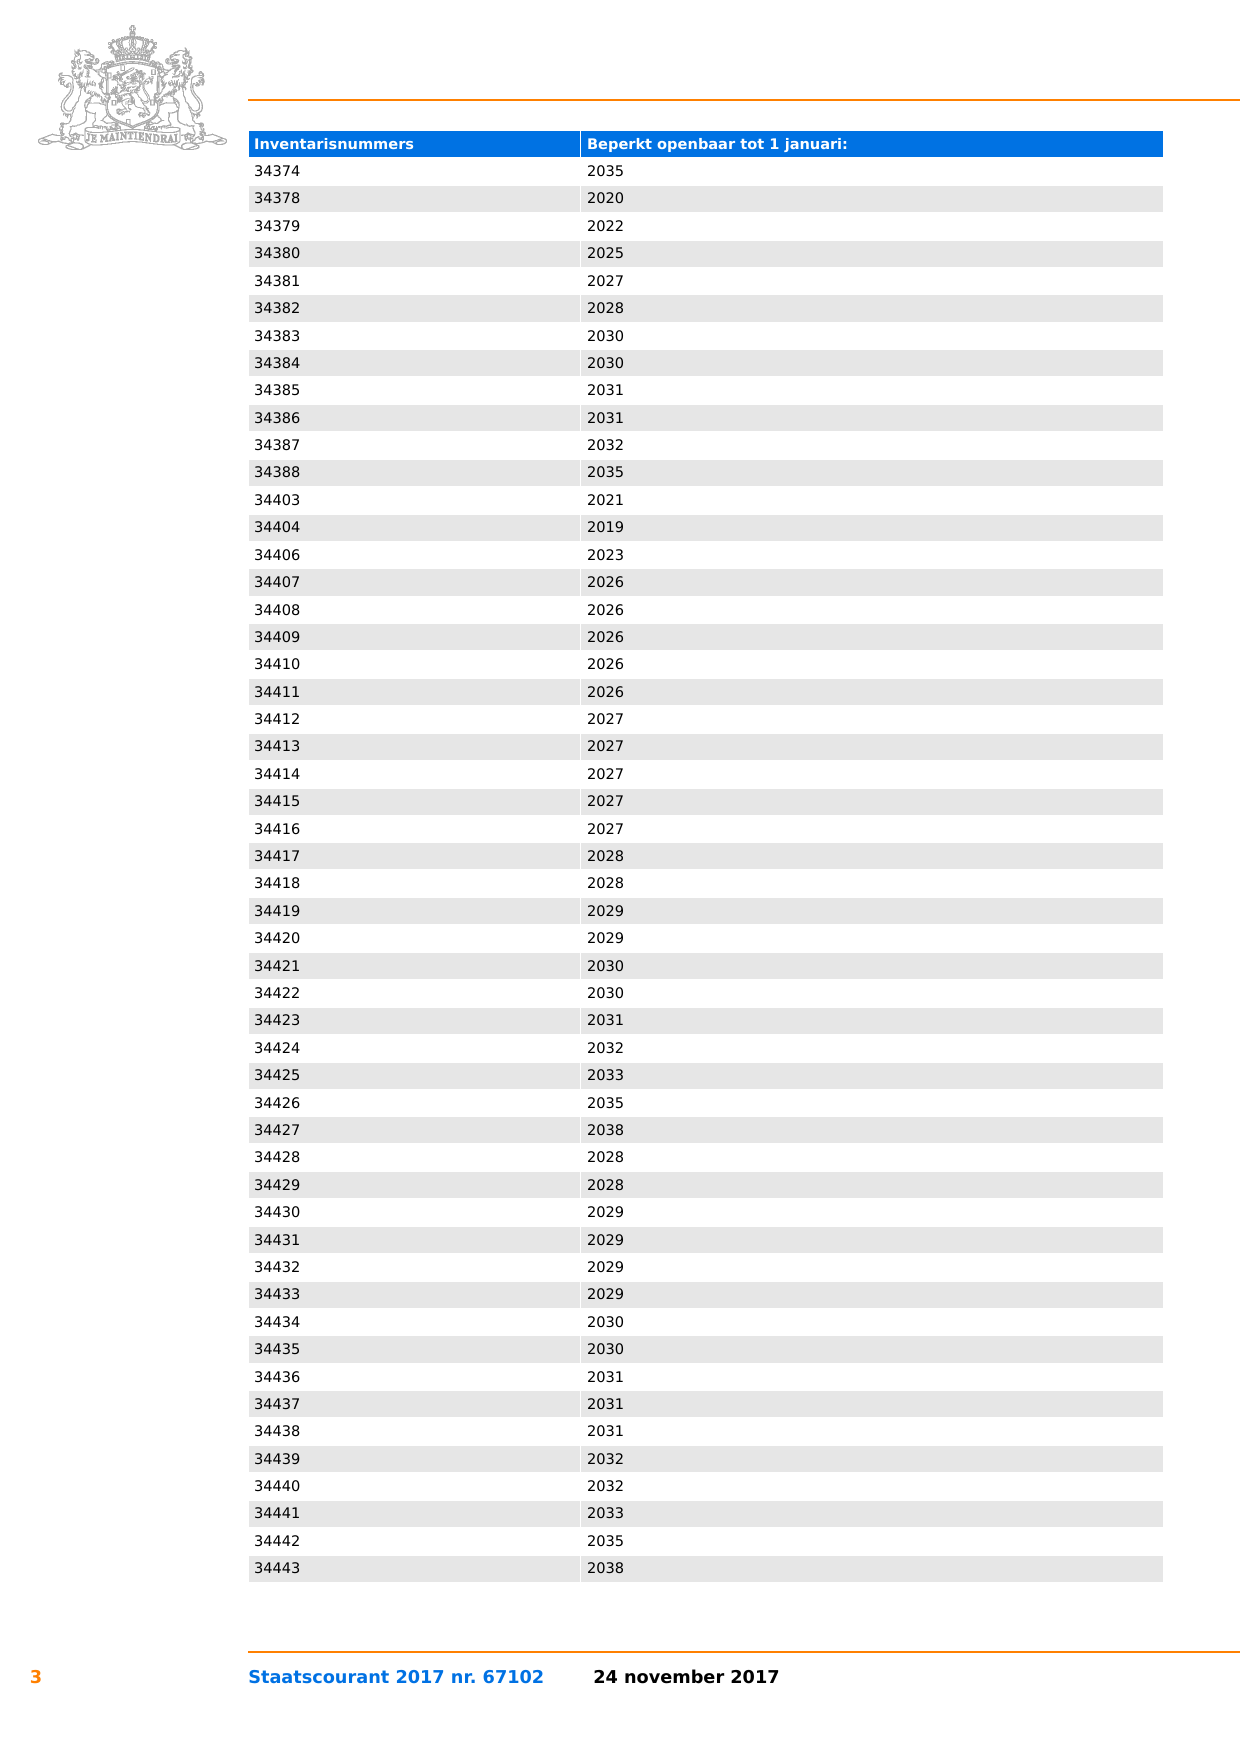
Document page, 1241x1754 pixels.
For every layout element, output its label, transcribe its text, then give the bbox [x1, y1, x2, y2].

table_cell 34431 [249, 1227, 580, 1253]
table_cell 2032 [581, 1473, 1163, 1500]
table_cell 34378 [249, 186, 580, 212]
table_cell 2038 [581, 1117, 1163, 1143]
table_cell 34380 [249, 241, 580, 267]
table_cell 2026 [581, 569, 1163, 596]
table_cell 34387 [249, 432, 580, 459]
table_cell 34412 [249, 706, 580, 733]
table_cell 34383 [249, 323, 580, 349]
table_cell 2027 [581, 268, 1163, 294]
table_cell 34421 [249, 953, 580, 979]
table_cell 2022 [581, 213, 1163, 239]
table_cell 2033 [581, 1501, 1163, 1527]
table_cell 34413 [249, 734, 580, 760]
table_cell 34409 [249, 624, 580, 650]
table_cell 34433 [249, 1282, 580, 1308]
table_cell 34404 [249, 515, 580, 541]
table_cell 2025 [581, 241, 1163, 267]
table_cell 34419 [249, 898, 580, 924]
table_cell 34379 [249, 213, 580, 239]
table_cell 34428 [249, 1145, 580, 1171]
table_cell 34438 [249, 1419, 580, 1445]
table_cell 34407 [249, 569, 580, 596]
table_cell 2023 [581, 542, 1163, 568]
table_cell 2030 [581, 1336, 1163, 1363]
table_cell 2028 [581, 1145, 1163, 1171]
table_cell 2026 [581, 651, 1163, 678]
table_cell 34427 [249, 1117, 580, 1143]
table_cell 34441 [249, 1501, 580, 1527]
table_cell 34436 [249, 1364, 580, 1390]
table_cell 2027 [581, 789, 1163, 815]
table_cell 2028 [581, 871, 1163, 897]
table_cell 34388 [249, 460, 580, 486]
table_cell 34416 [249, 816, 580, 842]
picture [38, 25, 227, 150]
table_cell 34408 [249, 597, 580, 623]
table_cell 2030 [581, 323, 1163, 349]
table_cell 2029 [581, 1254, 1163, 1281]
table_header Inventarisnummers [249, 131, 580, 157]
table_cell 2031 [581, 1008, 1163, 1034]
table_cell 34420 [249, 925, 580, 952]
table_cell 2035 [581, 1528, 1163, 1554]
table_cell 2030 [581, 350, 1163, 376]
table_cell 2027 [581, 816, 1163, 842]
table_cell 34429 [249, 1172, 580, 1198]
table_cell 2030 [581, 1309, 1163, 1335]
table_cell 34423 [249, 1008, 580, 1034]
table_cell 2035 [581, 460, 1163, 486]
table_cell 34432 [249, 1254, 580, 1281]
table_cell 34442 [249, 1528, 580, 1554]
table_cell 34415 [249, 789, 580, 815]
table_cell 2020 [581, 186, 1163, 212]
table_cell 34426 [249, 1090, 580, 1116]
table_cell 2031 [581, 1364, 1163, 1390]
table_cell 2033 [581, 1063, 1163, 1089]
table_cell 34435 [249, 1336, 580, 1363]
table_cell 34374 [249, 158, 580, 185]
table_cell 34434 [249, 1309, 580, 1335]
table_cell 2021 [581, 487, 1163, 513]
table_cell 34439 [249, 1446, 580, 1472]
table_cell 2030 [581, 980, 1163, 1007]
table_cell 34386 [249, 405, 580, 431]
table_cell 2029 [581, 1227, 1163, 1253]
table_cell 34385 [249, 378, 580, 404]
table_cell 34414 [249, 761, 580, 787]
table_cell 34411 [249, 679, 580, 705]
table_cell 34440 [249, 1473, 580, 1500]
table_cell 2030 [581, 953, 1163, 979]
table_cell 2032 [581, 432, 1163, 459]
table_cell 2038 [581, 1556, 1163, 1582]
table_cell 34430 [249, 1199, 580, 1226]
table_cell 34422 [249, 980, 580, 1007]
table_cell 34406 [249, 542, 580, 568]
table_cell 2031 [581, 405, 1163, 431]
table_cell 2029 [581, 925, 1163, 952]
table_cell 34424 [249, 1035, 580, 1061]
table_cell 2031 [581, 1391, 1163, 1417]
table_cell 2028 [581, 295, 1163, 322]
table_cell 2026 [581, 679, 1163, 705]
table_cell 34410 [249, 651, 580, 678]
table_cell 2028 [581, 1172, 1163, 1198]
table_cell 2031 [581, 378, 1163, 404]
table_cell 2031 [581, 1419, 1163, 1445]
table_cell 2032 [581, 1446, 1163, 1472]
table_cell 34382 [249, 295, 580, 322]
table_cell 34381 [249, 268, 580, 294]
table_cell 34425 [249, 1063, 580, 1089]
table_cell 34384 [249, 350, 580, 376]
table_cell 34443 [249, 1556, 580, 1582]
table_cell 2029 [581, 1199, 1163, 1226]
table_cell 2027 [581, 761, 1163, 787]
table_cell 34418 [249, 871, 580, 897]
table_cell 2029 [581, 1282, 1163, 1308]
table_cell 2027 [581, 706, 1163, 733]
table_cell 2026 [581, 597, 1163, 623]
table_cell 2028 [581, 843, 1163, 869]
table_cell 34437 [249, 1391, 580, 1417]
table_cell 2019 [581, 515, 1163, 541]
table_header Beperkt openbaar tot 1 januari: [581, 131, 1163, 157]
table_cell 34403 [249, 487, 580, 513]
table_cell 2029 [581, 898, 1163, 924]
table_cell 2027 [581, 734, 1163, 760]
table_cell 2035 [581, 1090, 1163, 1116]
table_cell 34417 [249, 843, 580, 869]
table_cell 2032 [581, 1035, 1163, 1061]
table_cell 2026 [581, 624, 1163, 650]
table_cell 2035 [581, 158, 1163, 185]
